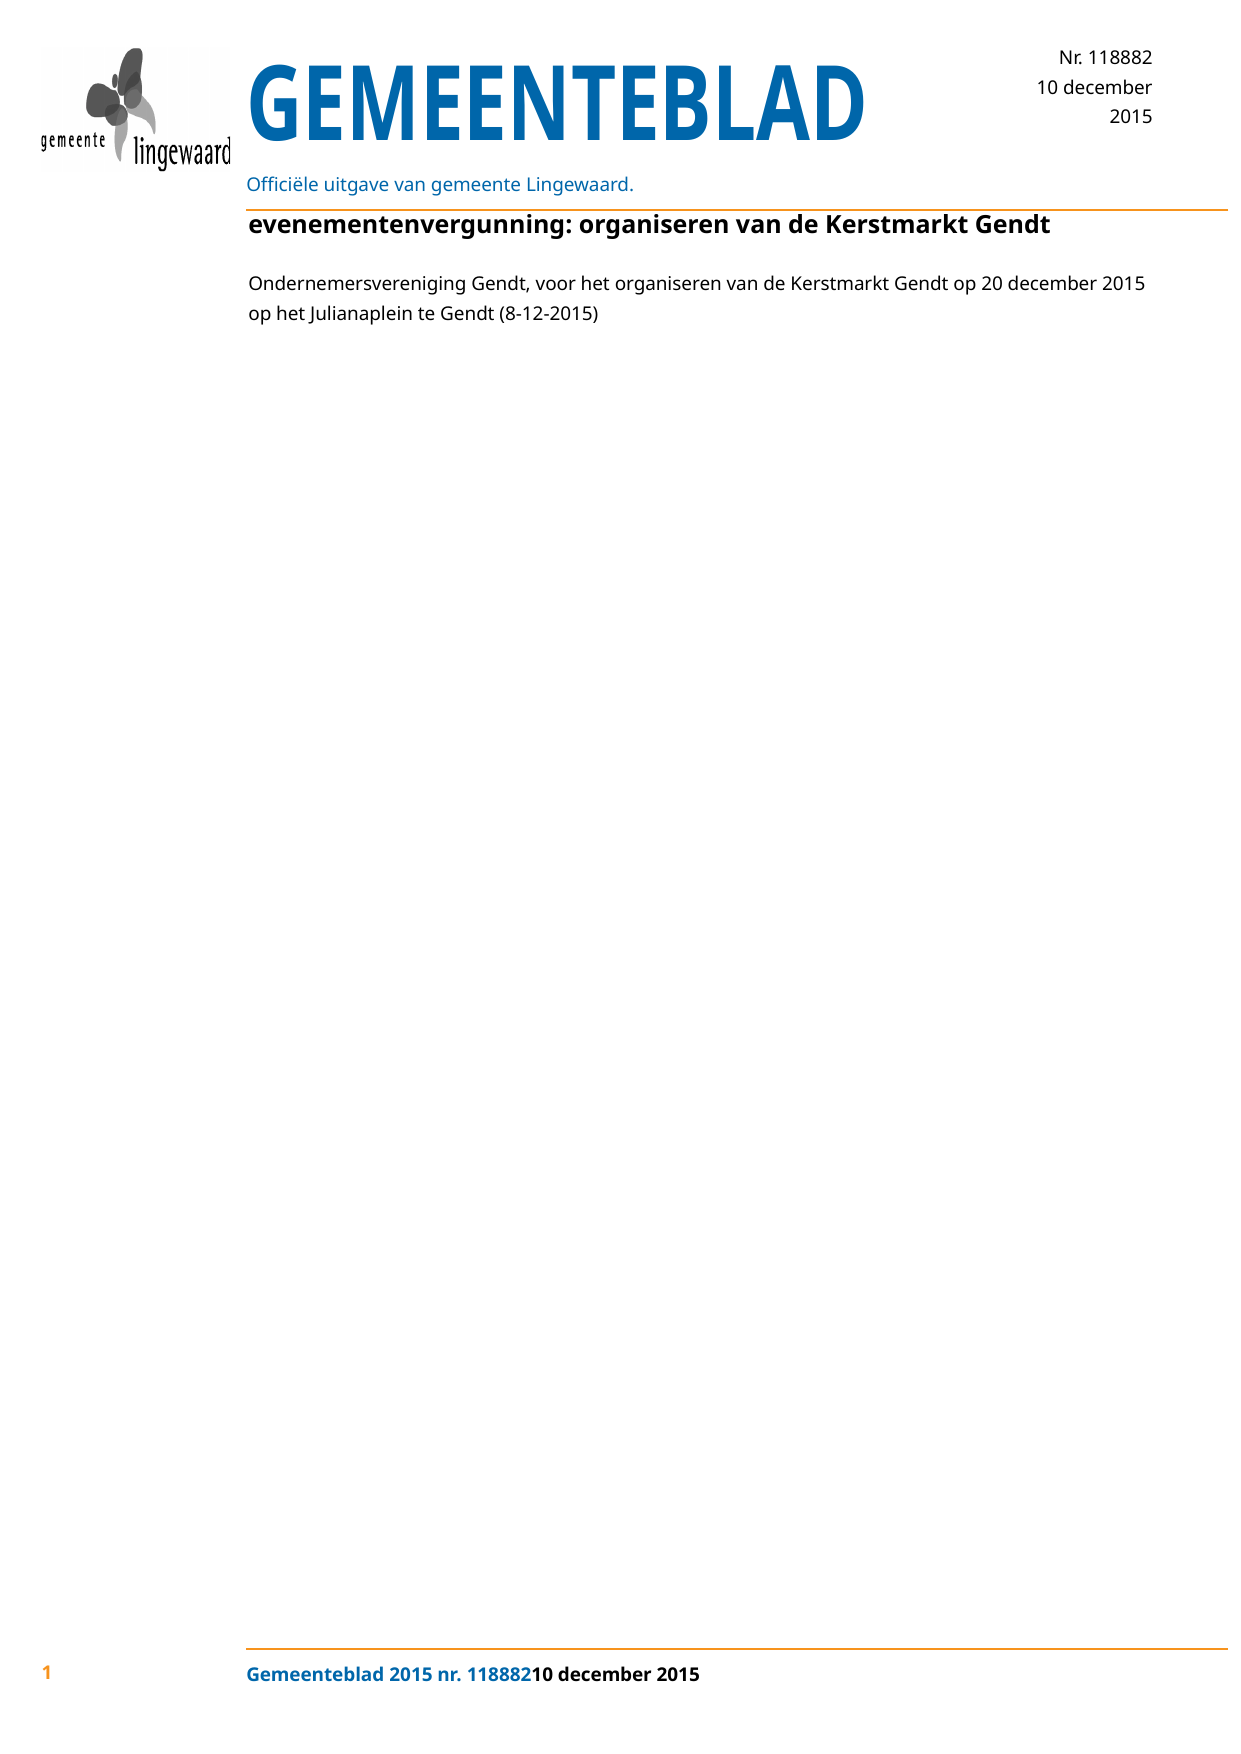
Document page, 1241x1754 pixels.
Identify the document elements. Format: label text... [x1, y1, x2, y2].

picture [41, 47, 231, 172]
text evenementenvergunning: organiseren van de Kerstmarkt Gendt [248, 211, 1152, 241]
text Ondernemersvereniging Gendt, voor het organiseren van de Kerstmarkt Gendt op 20 december 2015 op het Julianaplein te Gendt (8-12-2015) [248, 270, 1152, 326]
